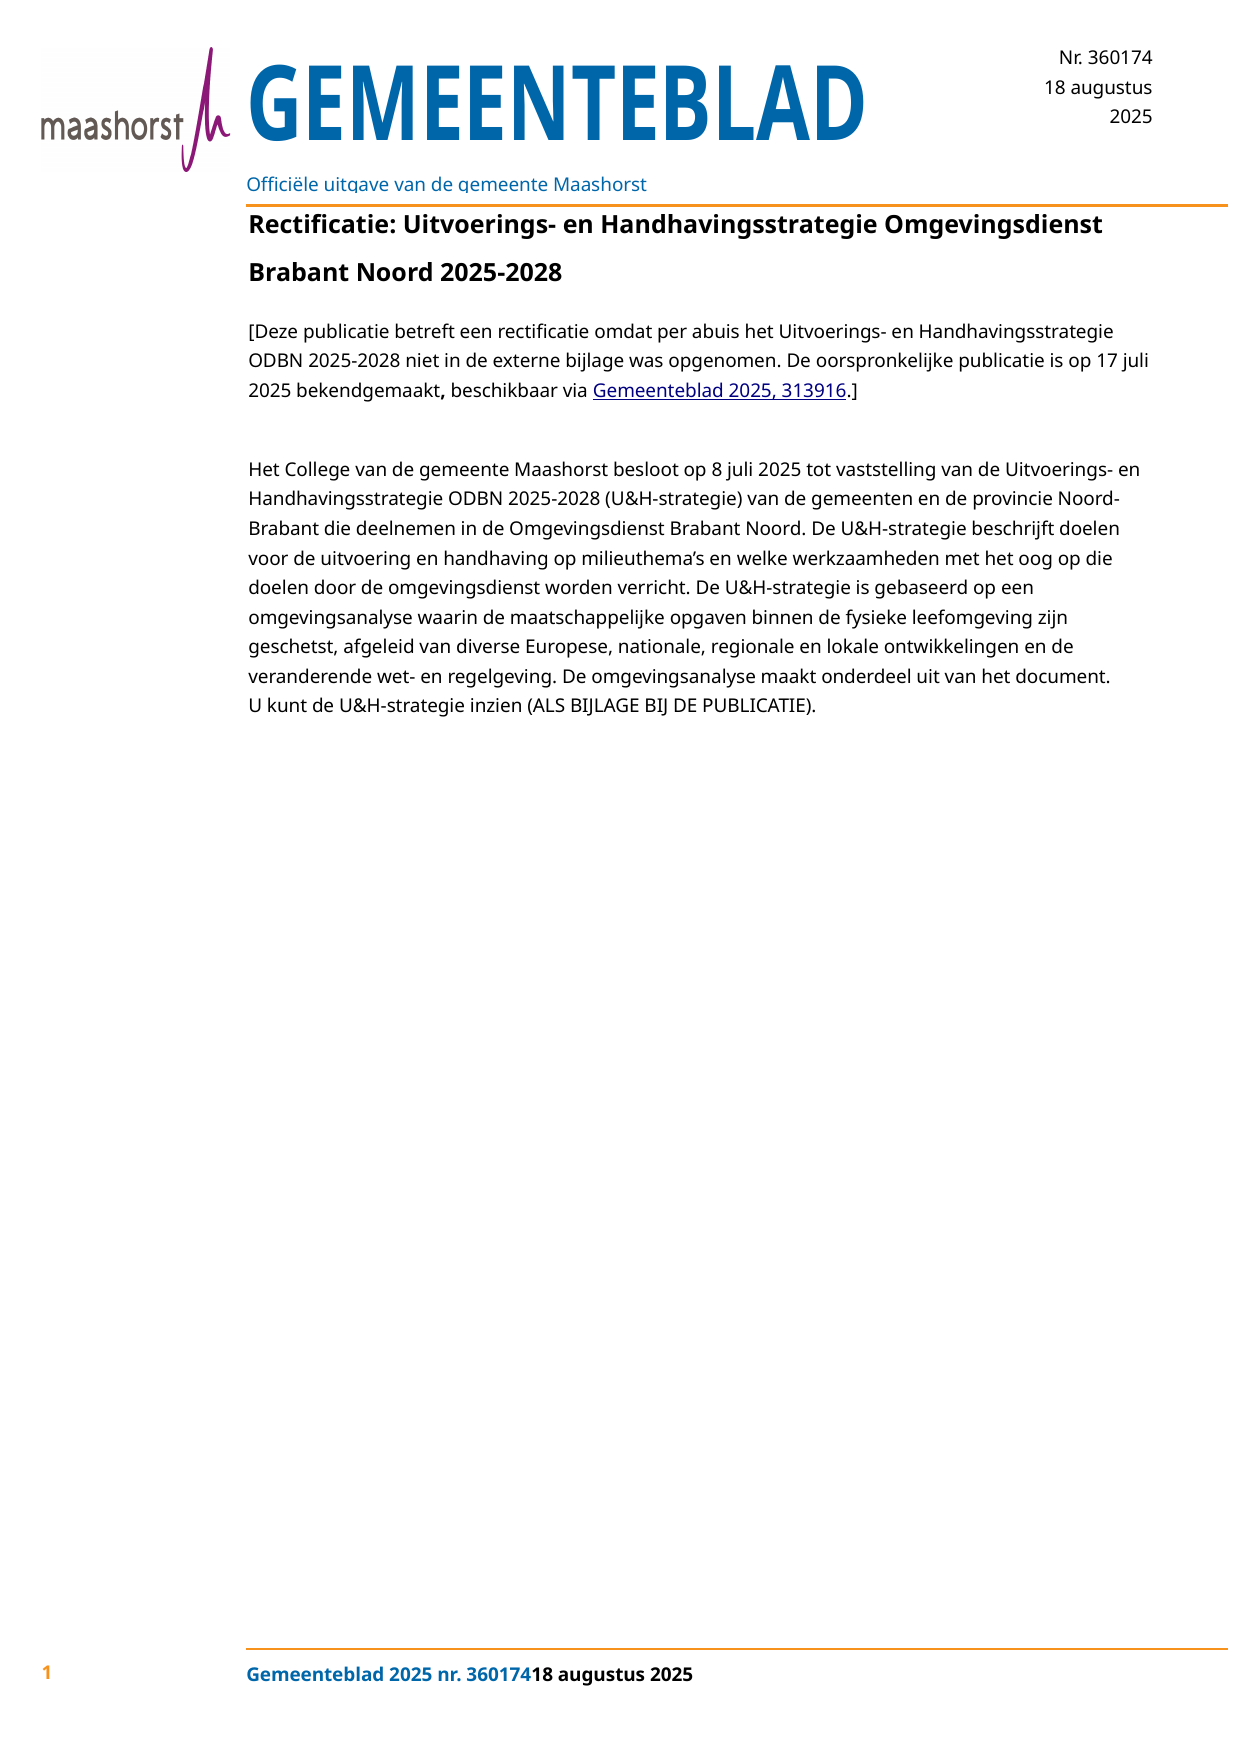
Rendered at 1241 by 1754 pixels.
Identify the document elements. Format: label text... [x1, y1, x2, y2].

text Rectificatie: Uitvoerings- en Handhavingsstrategie Omgevingsdienst Brabant Noord 2025-2028 [248, 207, 1152, 288]
picture [41, 47, 231, 172]
text Het College van de gemeente Maashorst besloot op 8 juli 2025 tot vaststelling van de Uitvoerings- en Handhavingsstrategie ODBN 2025-2028 (U&H-strategie) van de gemeenten en de provincie Noord-Brabant die deelnemen in de Omgevingsdienst Brabant Noord. De U&H-strategie beschrijft doelen voor de uitvoering en handhaving op milieuthema’s en welke werkzaamheden met het oog op die doelen door de omgevingsdienst worden verricht. De U&H-strategie is gebaseerd op een omgevingsanalyse waarin de maatschappelijke opgaven binnen de fysieke leefomgeving zijn geschetst, afgeleid van diverse Europese, nationale, regionale en lokale ontwikkelingen en de veranderende wet- en regelgeving. De omgevingsanalyse maakt onderdeel uit van het document. [248, 456, 1152, 689]
text [Deze publicatie betreft een rectificatie omdat per abuis het Uitvoerings- en Handhavingsstrategie ODBN 2025-2028 niet in de externe bijlage was opgenomen. De oorspronkelijke publicatie is op 17 juli 2025 bekendgemaakt, beschikbaar via Gemeenteblad 2025, 313916.] [248, 318, 1152, 403]
text U kunt de U&H-strategie inzien (ALS BIJLAGE BIJ DE PUBLICATIE). [248, 693, 1152, 718]
